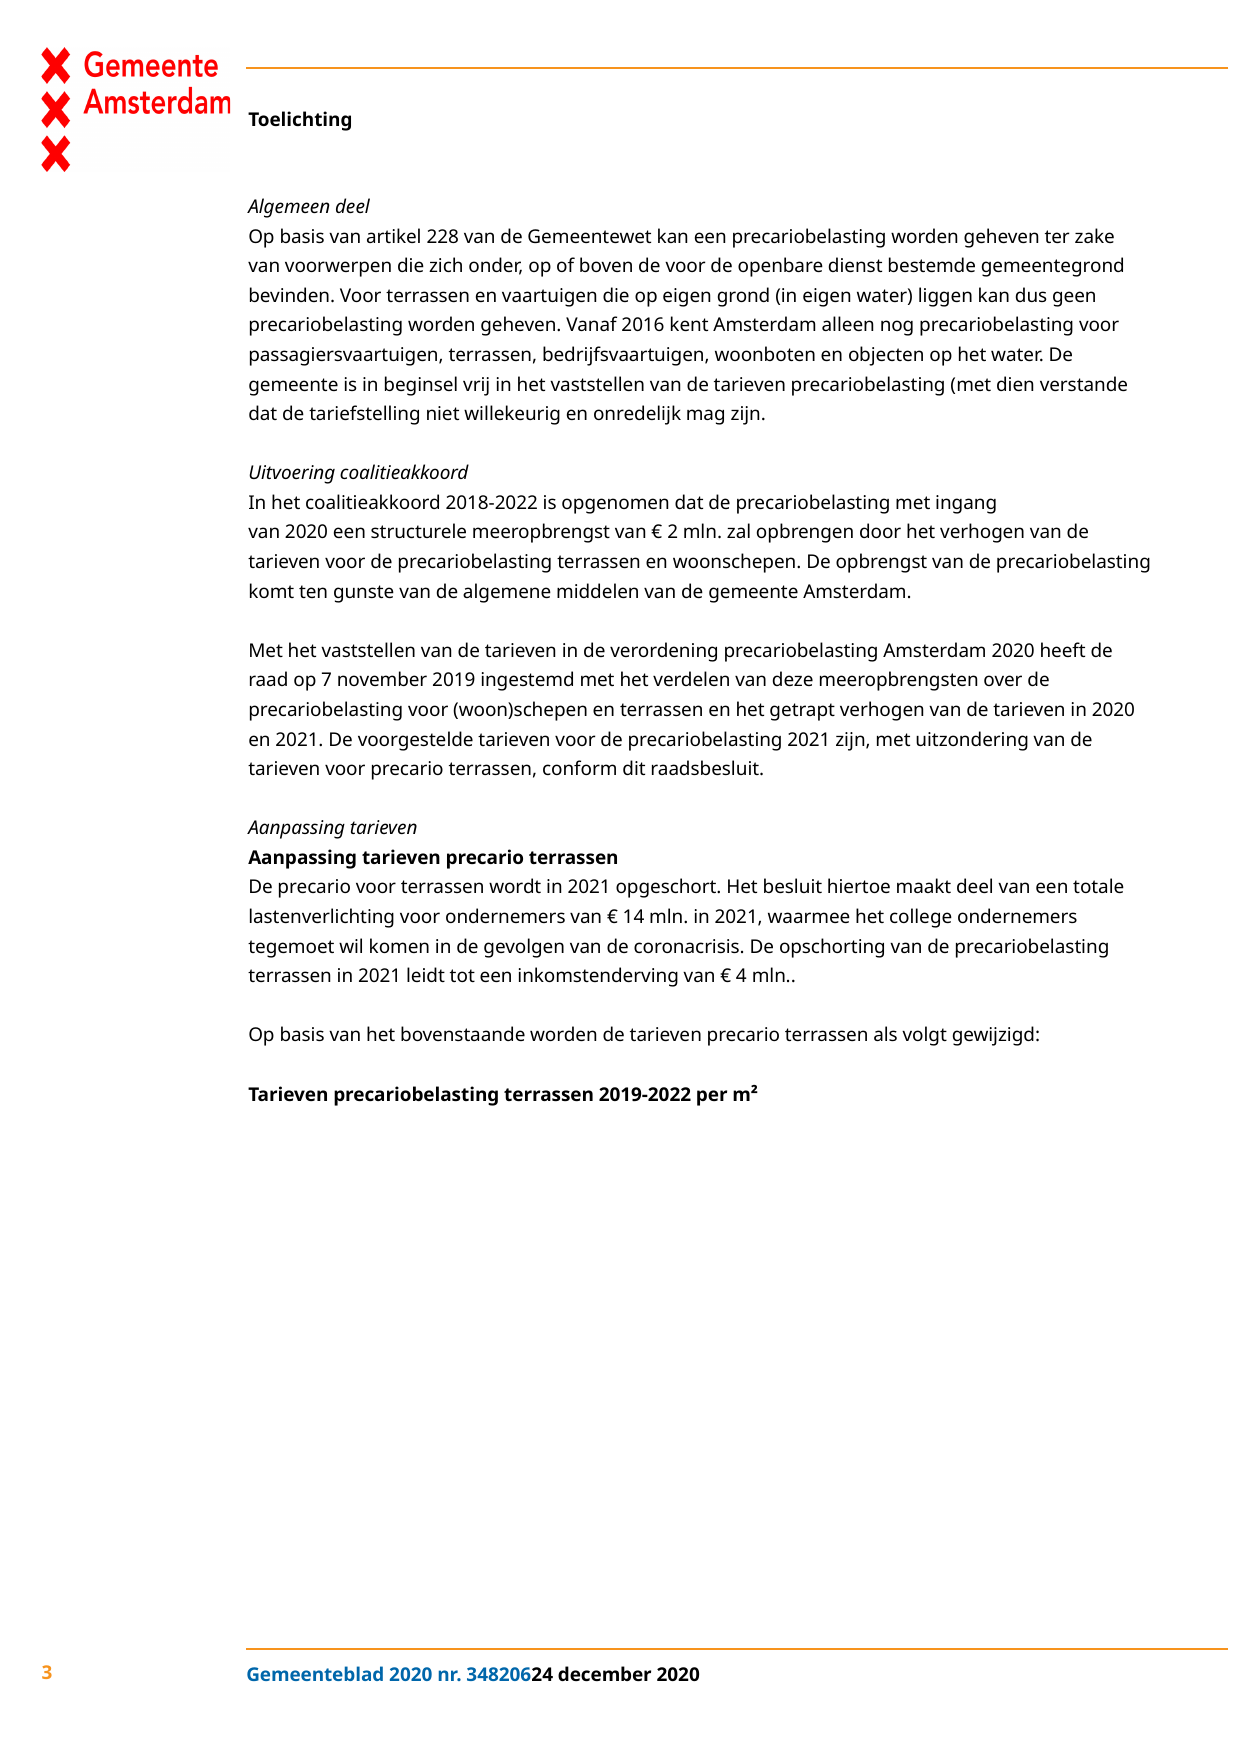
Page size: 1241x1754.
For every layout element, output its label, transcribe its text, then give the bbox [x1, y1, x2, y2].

picture [41, 47, 231, 172]
text In het coalitieakkoord 2018-2022 is opgenomen dat de precariobelasting met ingang [248, 489, 1152, 515]
text De precario voor terrassen wordt in 2021 opgeschort. Het besluit hiertoe maakt deel van een totale lastenverlichting voor ondernemers van € 14 mln. in 2021, waarmee het college ondernemers tegemoet wil komen in de gevolgen van de coronacrisis. De opschorting van de precariobelasting terrassen in 2021 leidt tot een inkomstenderving van € 4 mln.. [248, 874, 1152, 988]
text Op basis van artikel 228 van de Gemeentewet kan een precariobelasting worden geheven ter zake van voorwerpen die zich onder, op of boven de voor de openbare dienst bestemde gemeentegrond bevinden. Voor terrassen en vaartuigen die op eigen grond (in eigen water) liggen kan dus geen precariobelasting worden geheven. Vanaf 2016 kent Amsterdam alleen nog precariobelasting voor passagiersvaartuigen, terrassen, bedrijfsvaartuigen, woonboten en objecten op het water. De gemeente is in beginsel vrij in het vaststellen van de tarieven precariobelasting (met dien verstande dat de tariefstelling niet willekeurig en onredelijk mag zijn. [248, 223, 1152, 426]
text Toelichting [248, 95, 1152, 134]
text Aanpassing tarieven [248, 814, 1152, 840]
text Uitvoering coalitieakkoord [248, 459, 1152, 485]
text van 2020 een structurele meeropbrengst van € 2 mln. zal opbrengen door het verhogen van de tarieven voor de precariobelasting terrassen en woonschepen. De opbrengst van de precariobelasting komt ten gunste van de algemene middelen van de gemeente Amsterdam. [248, 519, 1152, 603]
table_header Tarieven precariobelasting terrassen 2019-2022 per m² [248, 1081, 1152, 1107]
text Algemeen deel [248, 193, 1152, 219]
text Op basis van het bovenstaande worden de tarieven precario terrassen als volgt gewijzigd: [248, 1022, 1152, 1047]
text Aanpassing tarieven precario terrassen [248, 844, 1152, 870]
text Met het vaststellen van de tarieven in de verordening precariobelasting Amsterdam 2020 heeft de raad op 7 november 2019 ingestemd met het verdelen van deze meeropbrengsten over de precariobelasting voor (woon)schepen en terrassen en het getrapt verhogen van de tarieven in 2020 en 2021. De voorgestelde tarieven voor de precariobelasting 2021 zijn, met uitzondering van de tarieven voor precario terrassen, conform dit raadsbesluit. [248, 637, 1152, 781]
